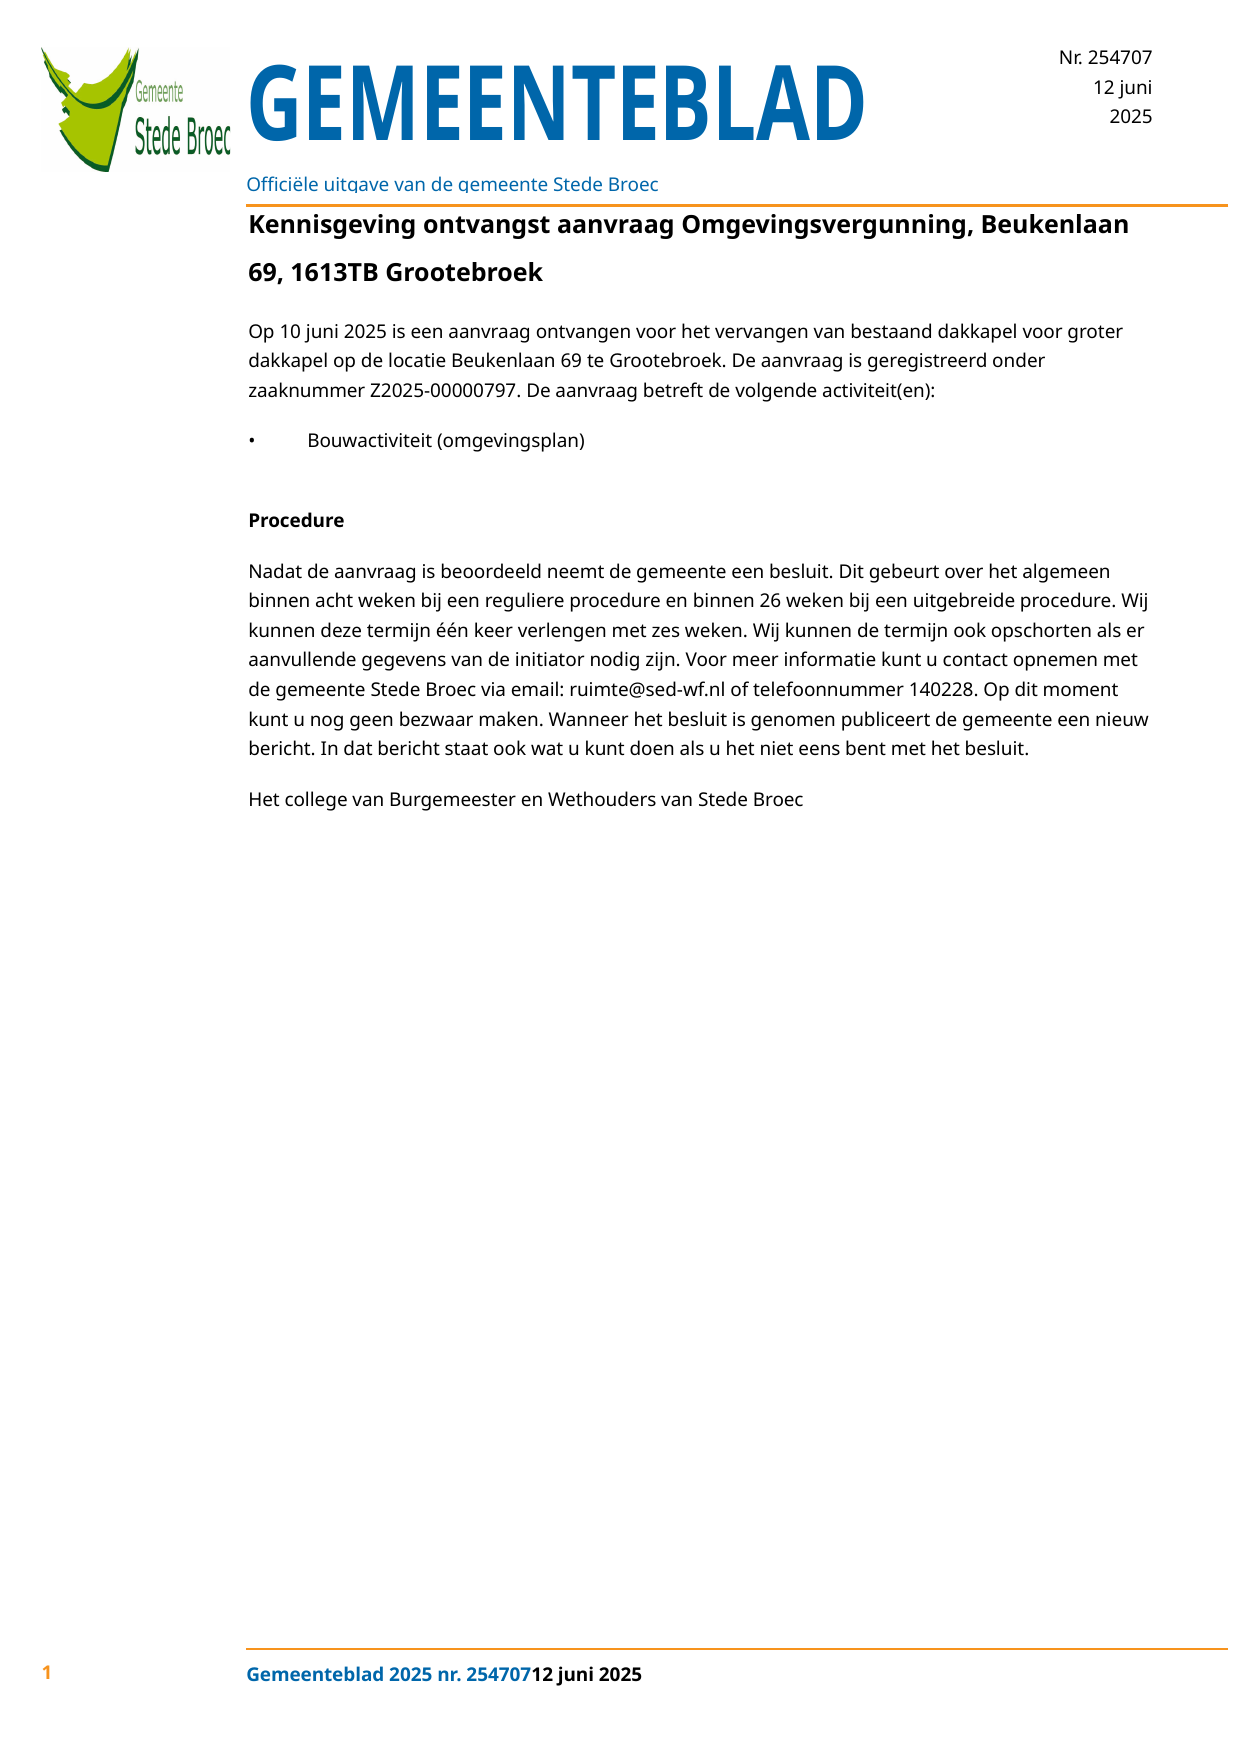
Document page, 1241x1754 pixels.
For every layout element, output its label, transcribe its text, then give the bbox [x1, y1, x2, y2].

list Bouwactiviteit (omgevingsplan) [248, 427, 1152, 453]
picture [41, 47, 231, 172]
text Procedure [248, 507, 1152, 533]
text Nadat de aanvraag is beoordeeld neemt de gemeente een besluit. Dit gebeurt over het algemeen binnen acht weken bij een reguliere procedure en binnen 26 weken bij een uitgebreide procedure. Wij kunnen deze termijn één keer verlengen met zes weken. Wij kunnen de termijn ook opschorten als er aanvullende gegevens van de initiator nodig zijn. Voor meer informatie kunt u contact opnemen met de gemeente Stede Broec via email: ruimte@sed-wf.nl of telefoonnummer 140228. Op dit moment kunt u nog geen bezwaar maken. Wanneer het besluit is genomen publiceert de gemeente een nieuw bericht. In dat bericht staat ook wat u kunt doen als u het niet eens bent met het besluit. [248, 558, 1152, 761]
text Het college van Burgemeester en Wethouders van Stede Broec [248, 786, 1152, 812]
text Op 10 juni 2025 is een aanvraag ontvangen voor het vervangen van bestaand dakkapel voor groter dakkapel op de locatie Beukenlaan 69 te Grootebroek. De aanvraag is geregistreerd onder zaaknummer Z2025-00000797. De aanvraag betreft de volgende activiteit(en): [248, 318, 1152, 403]
text Kennisgeving ontvangst aanvraag Omgevingsvergunning, Beukenlaan 69, 1613TB Grootebroek [248, 207, 1152, 288]
